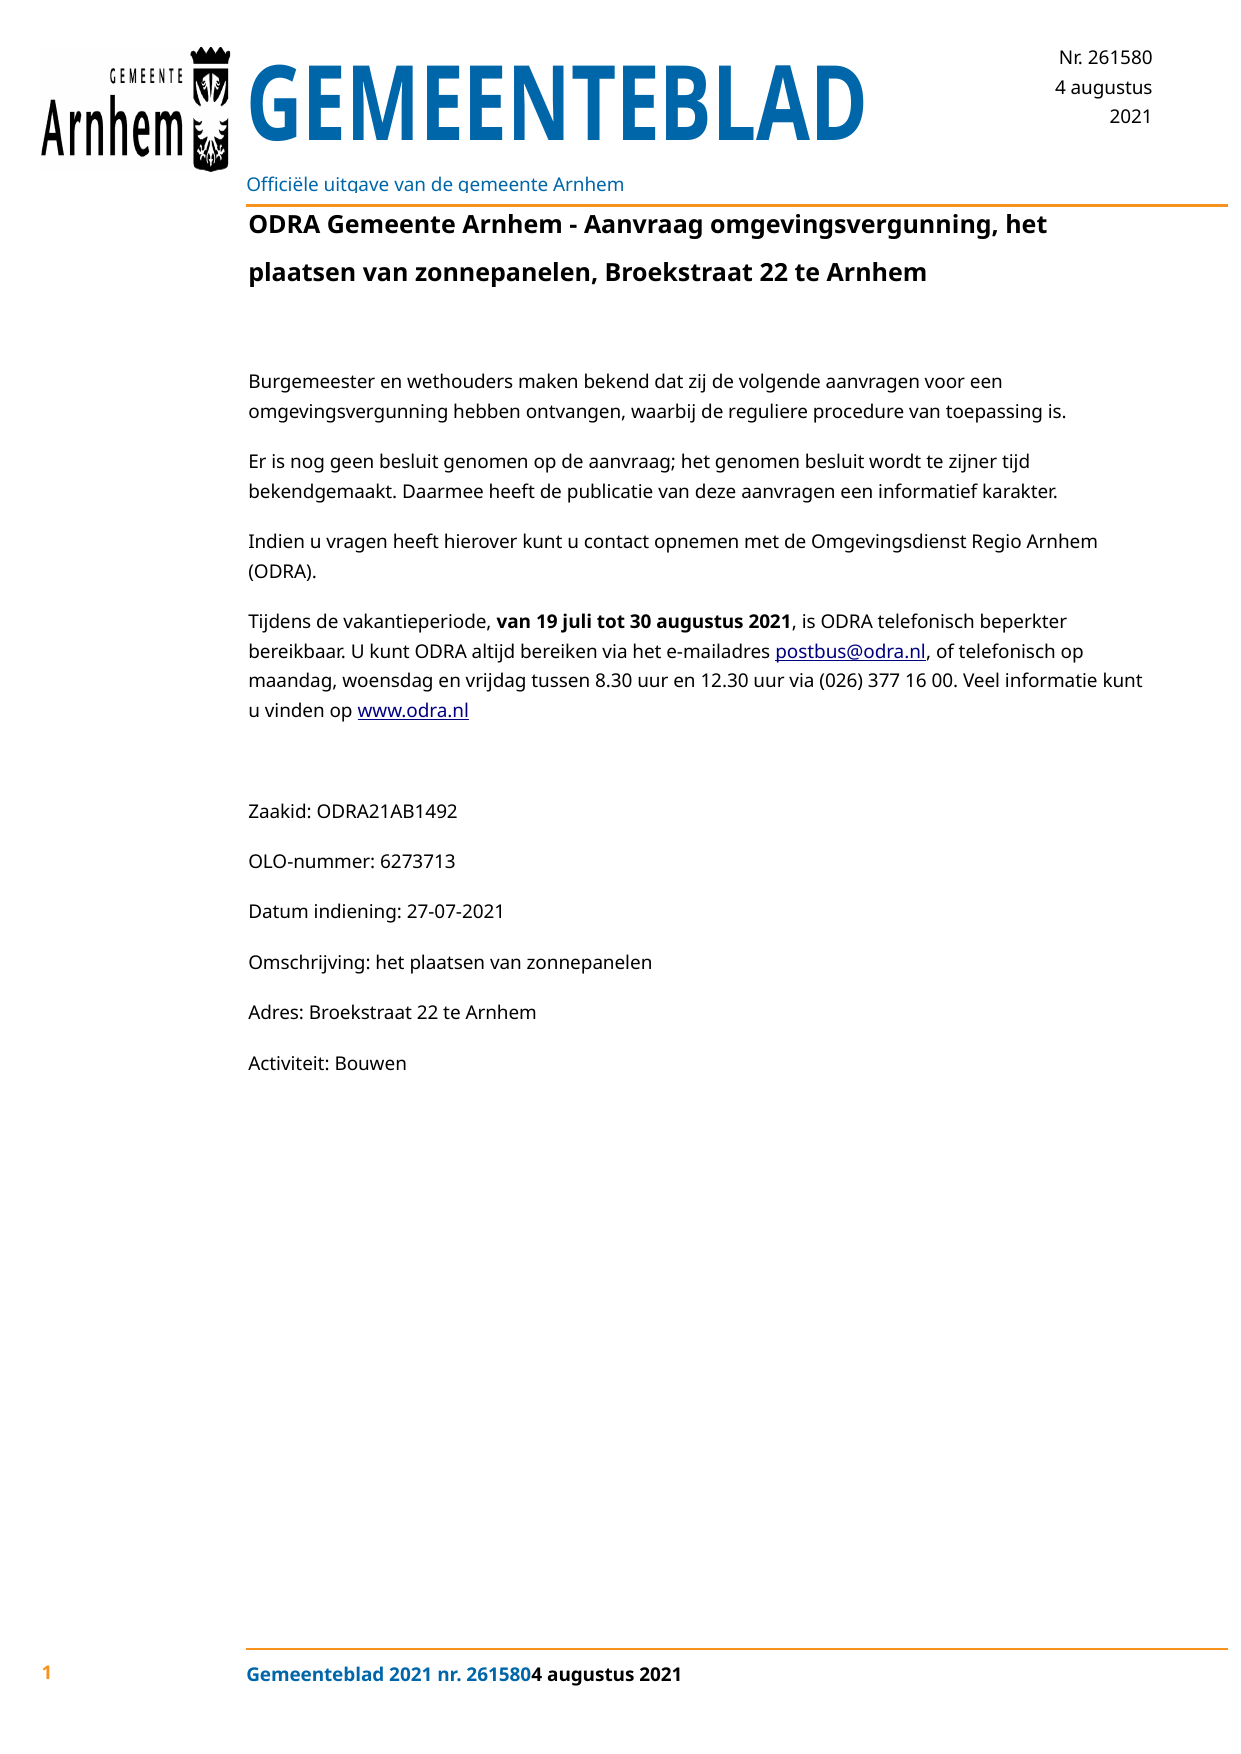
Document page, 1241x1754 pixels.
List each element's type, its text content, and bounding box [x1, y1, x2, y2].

text Zaakid: ODRA21AB1492 [248, 798, 1152, 824]
text Burgemeester en wethouders maken bekend dat zij de volgende aanvragen voor een omgevingsvergunning hebben ontvangen, waarbij de reguliere procedure van toepassing is. [248, 368, 1152, 424]
text Indien u vragen heeft hierover kunt u contact opnemen met de Omgevingsdienst Regio Arnhem (ODRA). [248, 528, 1152, 584]
text Omschrijving: het plaatsen van zonnepanelen [248, 949, 1152, 975]
text Adres: Broekstraat 22 te Arnhem [248, 999, 1152, 1025]
text Datum indiening: 27-07-2021 [248, 899, 1152, 924]
picture [41, 47, 231, 172]
text Activiteit: Bouwen [248, 1050, 1152, 1076]
text Tijdens de vakantieperiode, van 19 juli tot 30 augustus 2021, is ODRA telefonisch beperkter bereikbaar. U kunt ODRA altijd bereiken via het e-mailadres postbus@odra.nl, of telefonisch op maandag, woensdag en vrijdag tussen 8.30 uur en 12.30 uur via (026) 377 16 00. Veel informatie kunt u vinden op www.odra.nl [248, 608, 1152, 723]
text OLO-nummer: 6273713 [248, 848, 1152, 874]
text ODRA Gemeente Arnhem - Aanvraag omgevingsvergunning, het plaatsen van zonnepanelen, Broekstraat 22 te Arnhem [248, 207, 1152, 288]
text Er is nog geen besluit genomen op de aanvraag; het genomen besluit wordt te zijner tijd bekendgemaakt. Daarmee heeft de publicatie van deze aanvragen een informatief karakter. [248, 448, 1152, 504]
